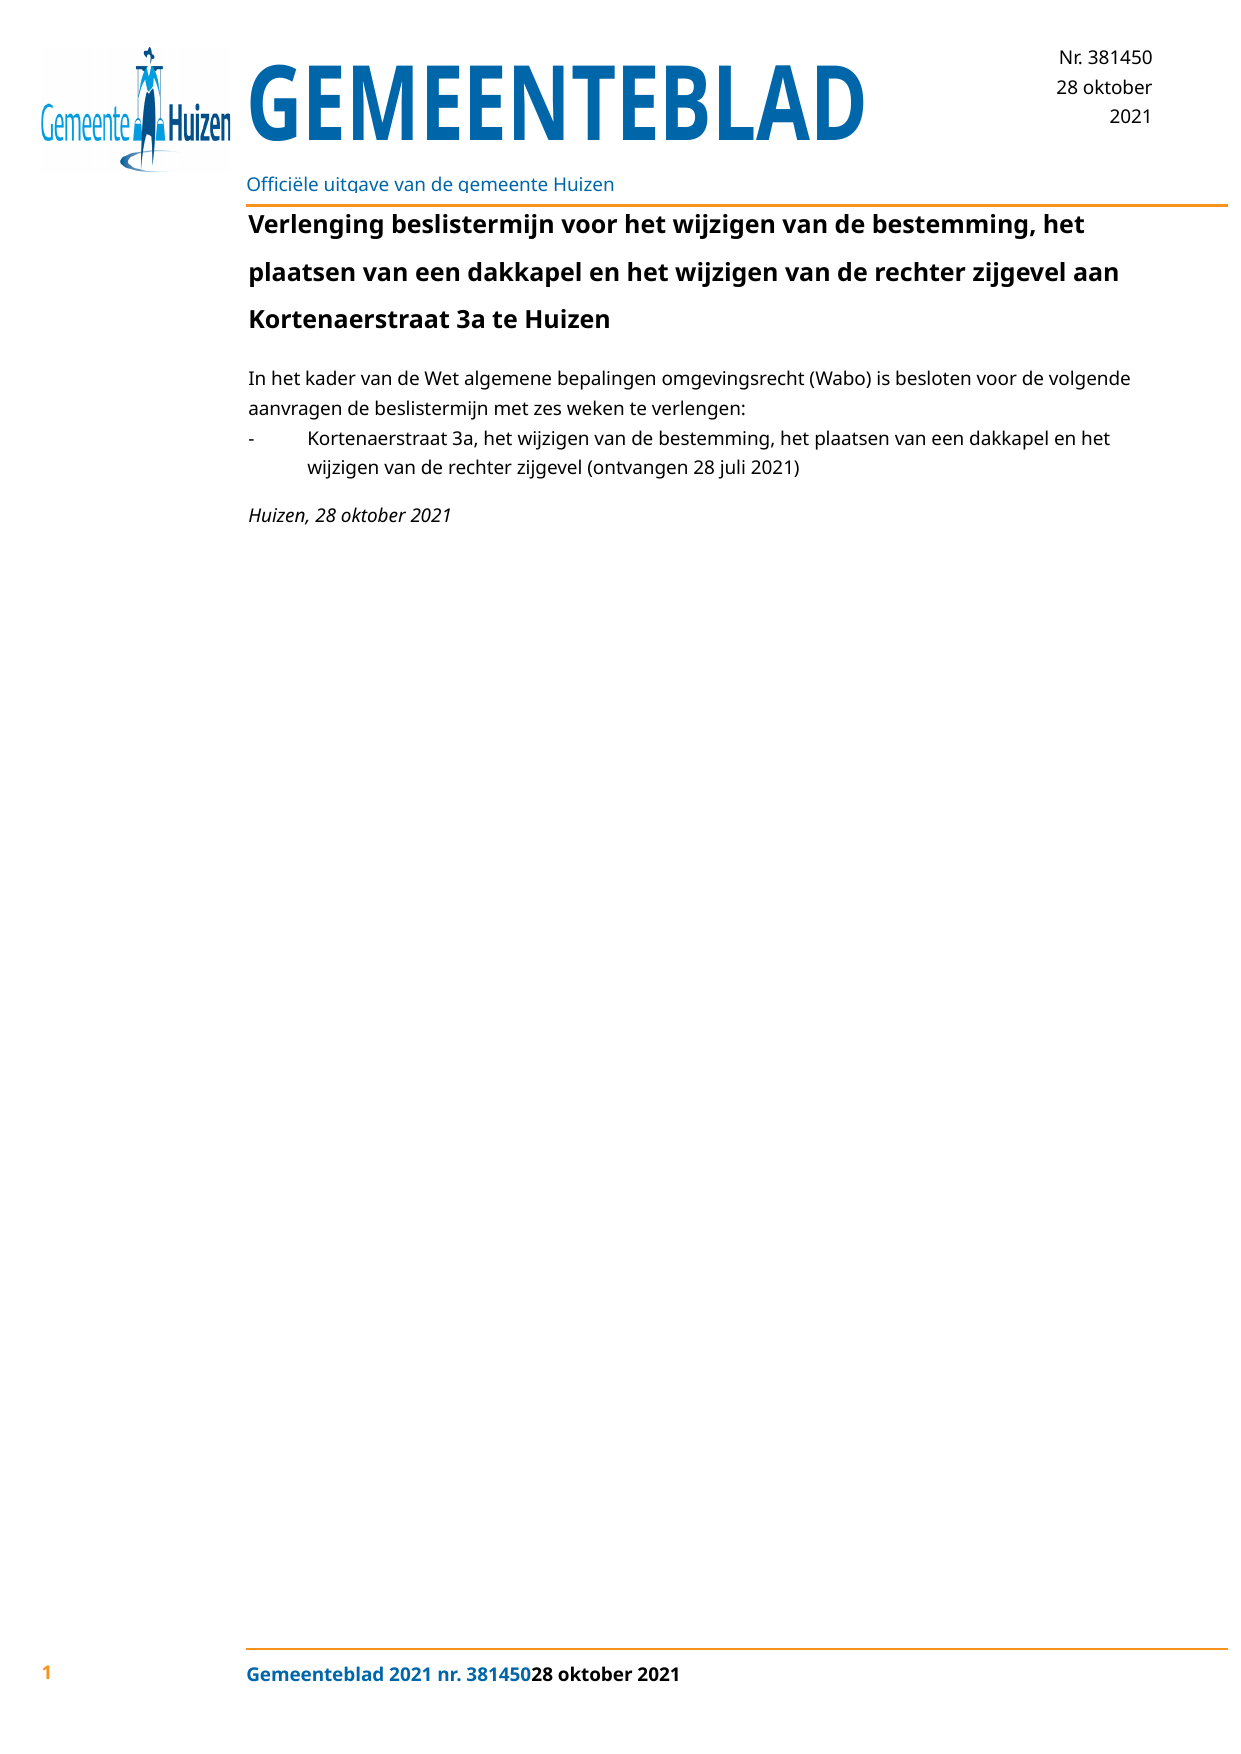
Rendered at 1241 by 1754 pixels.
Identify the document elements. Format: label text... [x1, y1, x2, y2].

text Huizen, 28 oktober 2021 [248, 502, 1152, 528]
text Verlenging beslistermijn voor het wijzigen van de bestemming, het plaatsen van een dakkapel en het wijzigen van de rechter zijgevel aan Kortenaerstraat 3a te Huizen [248, 207, 1152, 336]
list Kortenaerstraat 3a, het wijzigen van de bestemming, het plaatsen van een dakkapel en het wijzigen van de rechter zijgevel (ontvangen 28 juli 2021) [248, 425, 1152, 480]
text In het kader van de Wet algemene bepalingen omgevingsrecht (Wabo) is besloten voor de volgende aanvragen de beslistermijn met zes weken te verlengen: [248, 366, 1152, 421]
picture [41, 47, 231, 172]
